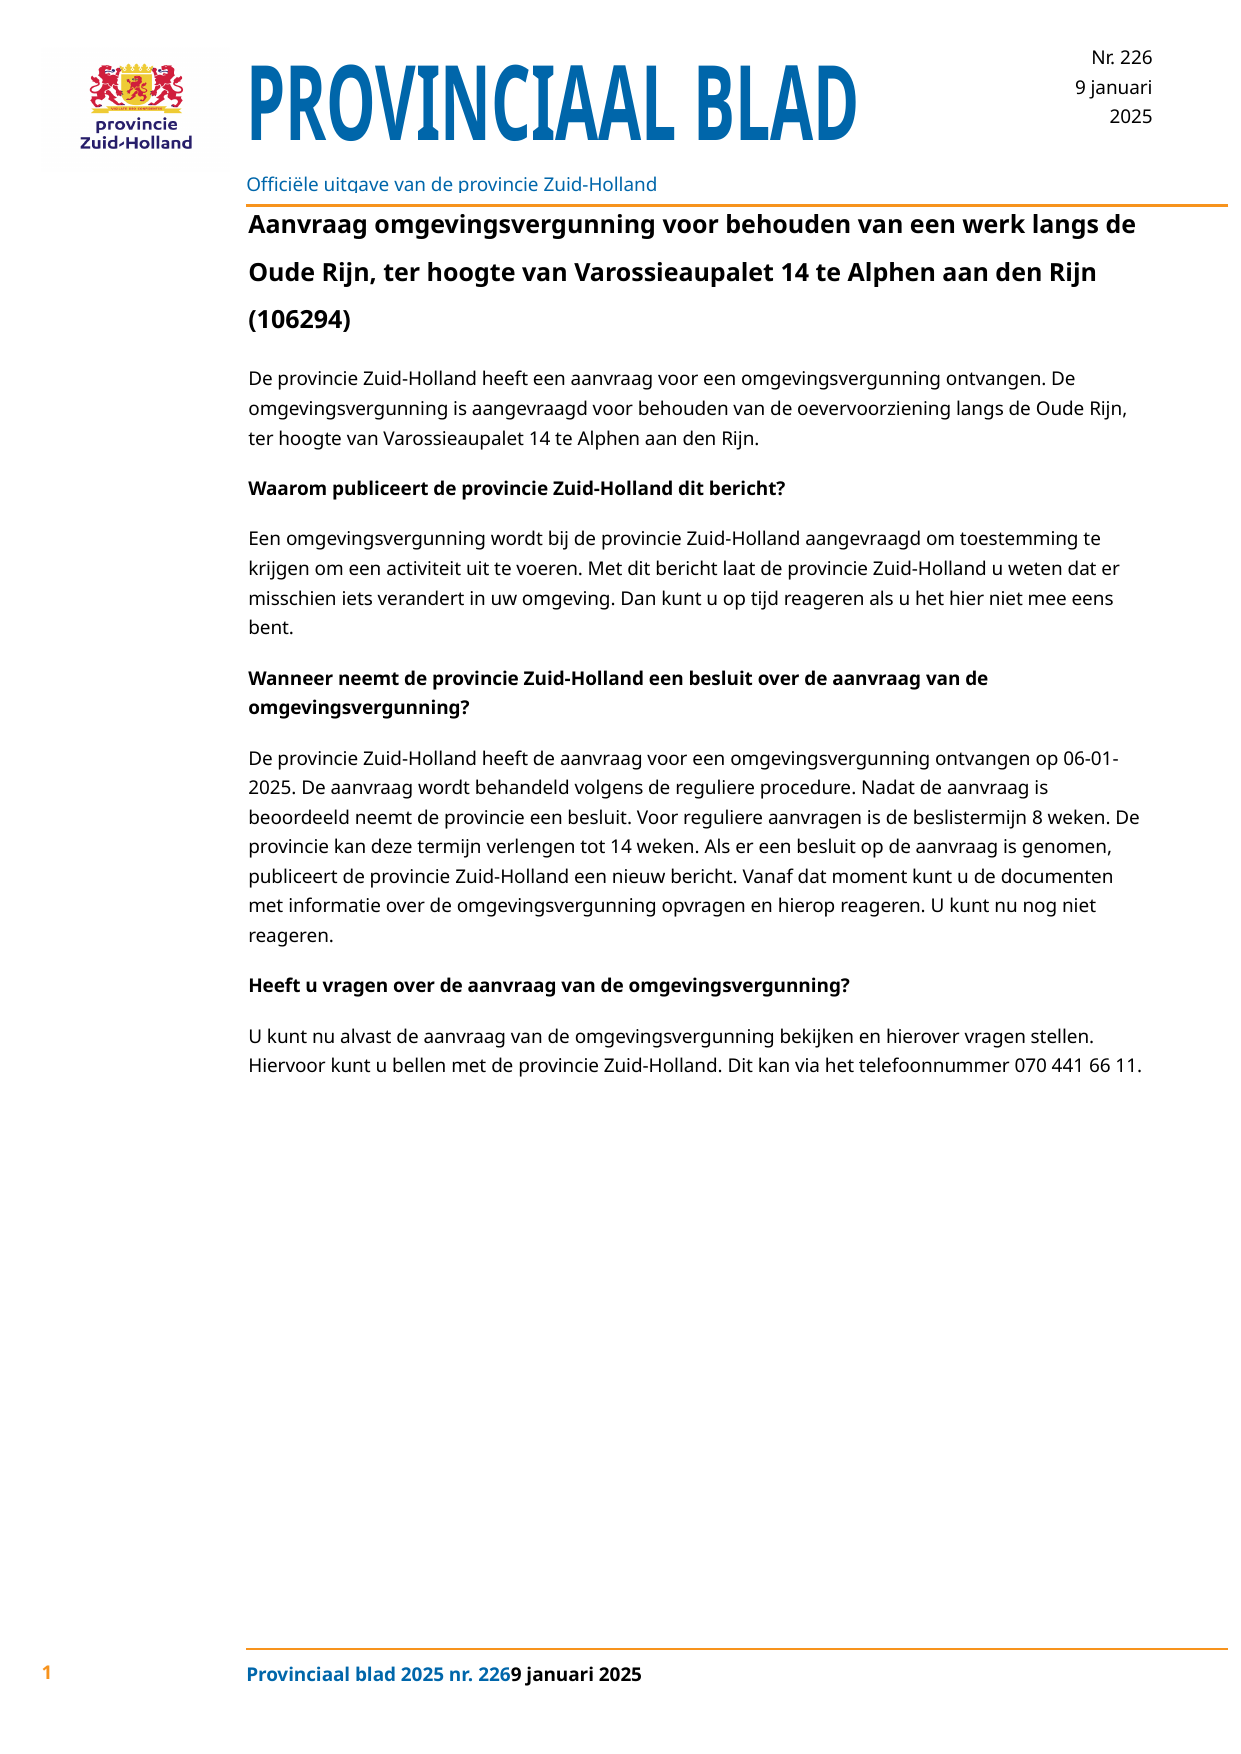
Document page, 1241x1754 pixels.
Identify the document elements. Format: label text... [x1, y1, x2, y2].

text De provincie Zuid-Holland heeft een aanvraag voor een omgevingsvergunning ontvangen. De omgevingsvergunning is aangevraagd voor behouden van de oevervoorziening langs de Oude Rijn, ter hoogte van Varossieaupalet 14 te Alphen aan den Rijn. [248, 366, 1152, 450]
picture [41, 47, 231, 172]
text De provincie Zuid-Holland heeft de aanvraag voor een omgevingsvergunning ontvangen op 06-01-2025. De aanvraag wordt behandeld volgens de reguliere procedure. Nadat de aanvraag is beoordeeld neemt de provincie een besluit. Voor reguliere aanvragen is de beslistermijn 8 weken. De provincie kan deze termijn verlengen tot 14 weken. Als er een besluit op de aanvraag is genomen, publiceert de provincie Zuid-Holland een nieuw bericht. Vanaf dat moment kunt u de documenten met informatie over de omgevingsvergunning opvragen en hierop reageren. U kunt nu nog niet reageren. [248, 745, 1152, 948]
text Waarom publiceert de provincie Zuid-Holland dit bericht? [248, 475, 1152, 501]
text U kunt nu alvast de aanvraag van de omgevingsvergunning bekijken en hierover vragen stellen. Hiervoor kunt u bellen met de provincie Zuid-Holland. Dit kan via het telefoonnummer 070 441 66 11. [248, 1023, 1152, 1078]
text Wanneer neemt de provincie Zuid-Holland een besluit over de aanvraag van de omgevingsvergunning? [248, 665, 1152, 720]
text Heeft u vragen over de aanvraag van de omgevingsvergunning? [248, 973, 1152, 998]
text Aanvraag omgevingsvergunning voor behouden van een werk langs de Oude Rijn, ter hoogte van Varossieaupalet 14 te Alphen aan den Rijn (106294) [248, 207, 1152, 336]
text Een omgevingsvergunning wordt bij de provincie Zuid-Holland aangevraagd om toestemming te krijgen om een activiteit uit te voeren. Met dit bericht laat de provincie Zuid-Holland u weten dat er misschien iets verandert in uw omgeving. Dan kunt u op tijd reageren als u het hier niet mee eens bent. [248, 526, 1152, 640]
